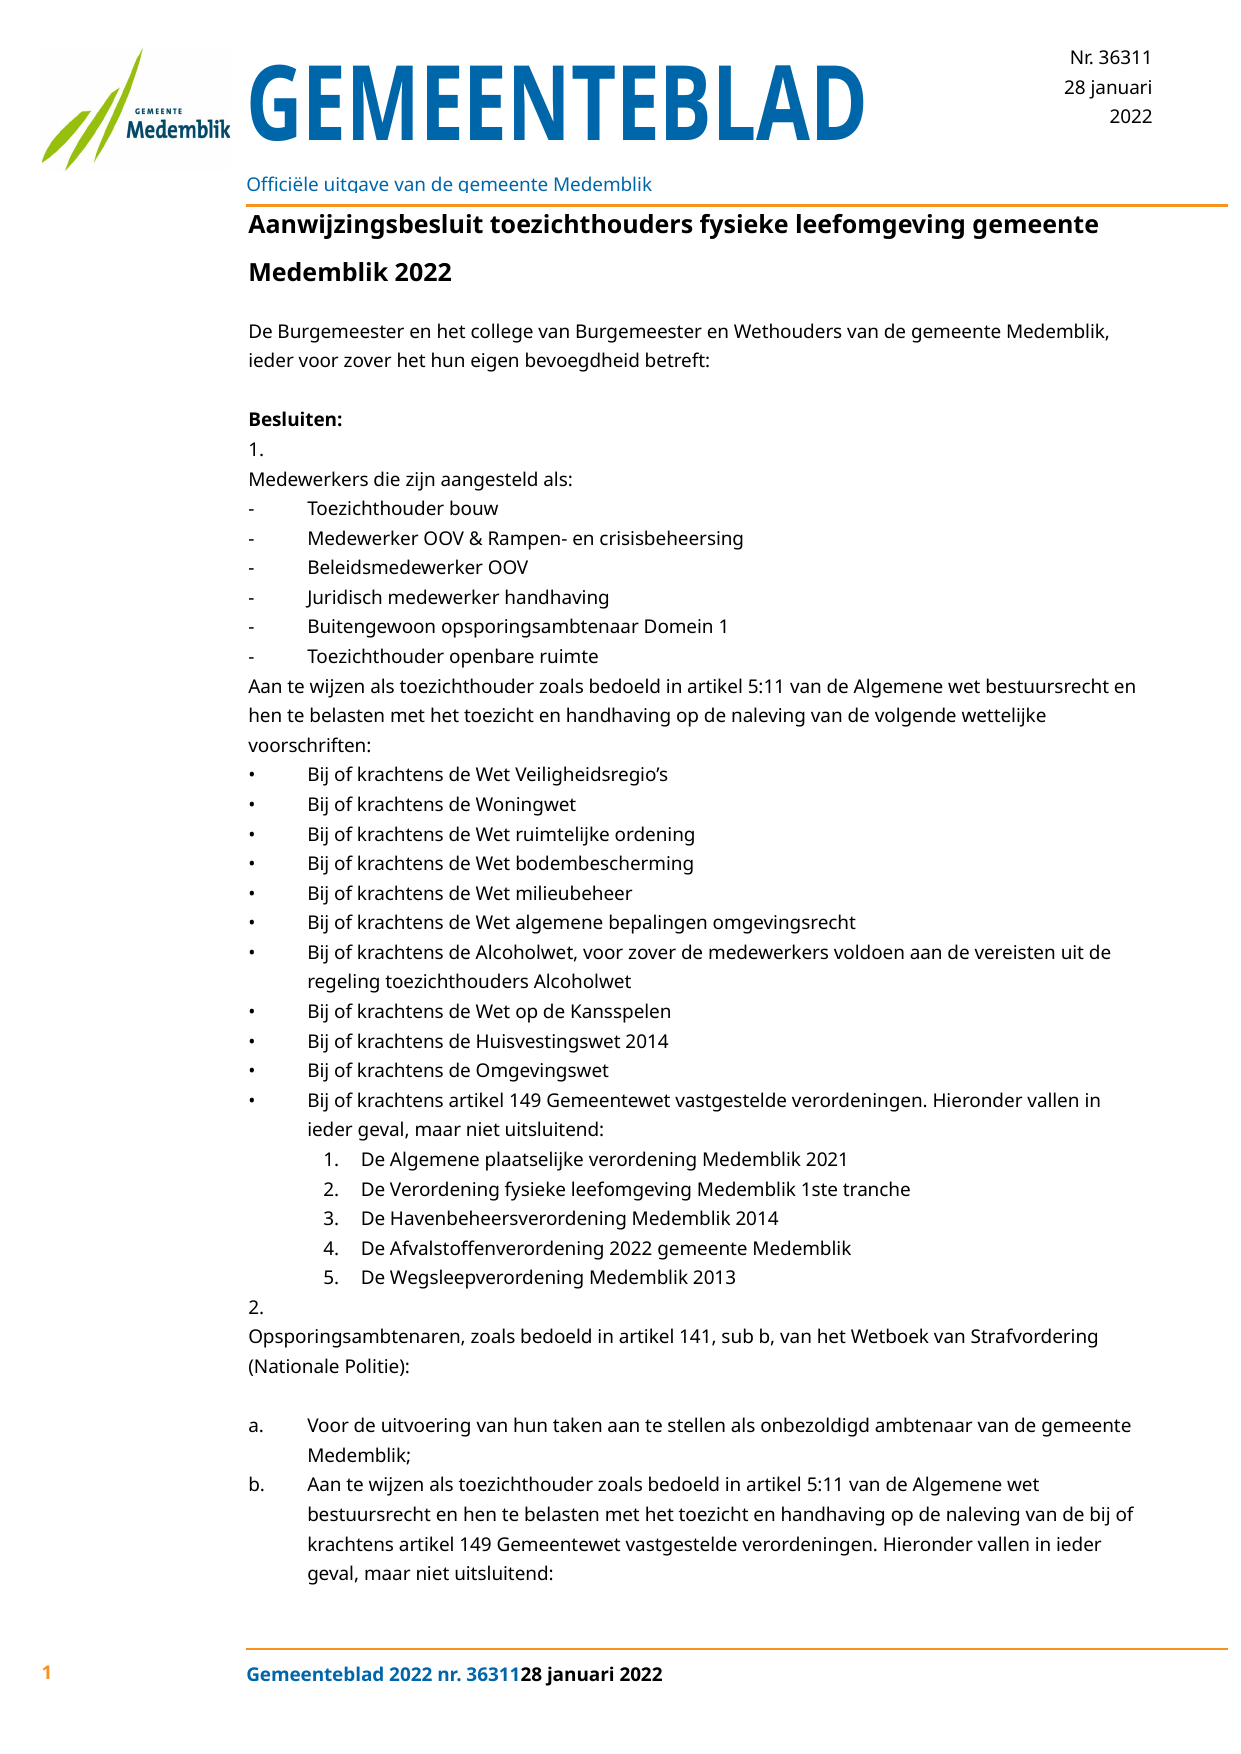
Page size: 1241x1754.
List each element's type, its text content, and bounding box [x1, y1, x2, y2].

text Aanwijzingsbesluit toezichthouders fysieke leefomgeving gemeente Medemblik 2022 [248, 207, 1152, 288]
list Voor de uitvoering van hun taken aan te stellen als onbezoldigd ambtenaar van de gemeente Medemblik; [248, 1412, 1152, 1468]
text De Burgemeester en het college van Burgemeester en Wethouders van de gemeente Medemblik, ieder voor zover het hun eigen bevoegdheid betreft: [248, 318, 1152, 373]
list Bij of krachtens de Wet bodembescherming [248, 850, 1152, 876]
list Bij of krachtens de Woningwet [248, 791, 1152, 817]
text Medewerkers die zijn aangesteld als: [248, 466, 1152, 492]
list Bij of krachtens artikel 149 Gemeentewet vastgestelde verordeningen. Hieronder vallen in ieder geval, maar niet uitsluitend: [248, 1087, 1152, 1142]
list Aan te wijzen als toezichthouder zoals bedoeld in artikel 5:11 van de Algemene wet bestuursrecht en hen te belasten met het toezicht en handhaving op de naleving van de bij of krachtens artikel 149 Gemeentewet vastgestelde verordeningen. Hieronder vallen in ieder geval, maar niet uitsluitend: [248, 1472, 1152, 1586]
list De Wegsleepverordening Medemblik 2013 [323, 1264, 1152, 1290]
list Bij of krachtens de Wet ruimtelijke ordening [248, 821, 1152, 847]
list Bij of krachtens de Wet Veiligheidsregio’s [248, 762, 1152, 787]
list Buitengewoon opsporingsambtenaar Domein 1 [248, 614, 1152, 639]
list De Afvalstoffenverordening 2022 gemeente Medemblik [323, 1235, 1152, 1261]
list Toezichthouder bouw [248, 495, 1152, 521]
list De Algemene plaatselijke verordening Medemblik 2021 [323, 1146, 1152, 1172]
list Bij of krachtens de Omgevingswet [248, 1057, 1152, 1083]
text Opsporingsambtenaren, zoals bedoeld in artikel 141, sub b, van het Wetboek van Strafvordering (Nationale Politie): [248, 1324, 1152, 1379]
list Bij of krachtens de Wet algemene bepalingen omgevingsrecht [248, 909, 1152, 935]
list Medewerker OOV & Rampen- en crisisbeheersing [248, 525, 1152, 551]
list Toezichthouder openbare ruimte [248, 643, 1152, 669]
list De Verordening fysieke leefomgeving Medemblik 1ste tranche [323, 1176, 1152, 1202]
text Aan te wijzen als toezichthouder zoals bedoeld in artikel 5:11 van de Algemene wet bestuursrecht en hen te belasten met het toezicht en handhaving op de naleving van de volgende wettelijke voorschriften: [248, 673, 1152, 758]
list Bij of krachtens de Wet milieubeheer [248, 880, 1152, 906]
list Beleidsmedewerker OOV [248, 554, 1152, 580]
list Bij of krachtens de Huisvestingswet 2014 [248, 1028, 1152, 1054]
list Juridisch medewerker handhaving [248, 584, 1152, 610]
list De Havenbeheersverordening Medemblik 2014 [323, 1205, 1152, 1231]
list Bij of krachtens de Wet op de Kansspelen [248, 998, 1152, 1024]
text Besluiten: [248, 407, 1152, 432]
picture [41, 47, 231, 172]
list Bij of krachtens de Alcoholwet, voor zover de medewerkers voldoen aan de vereisten uit de regeling toezichthouders Alcoholwet [248, 939, 1152, 994]
